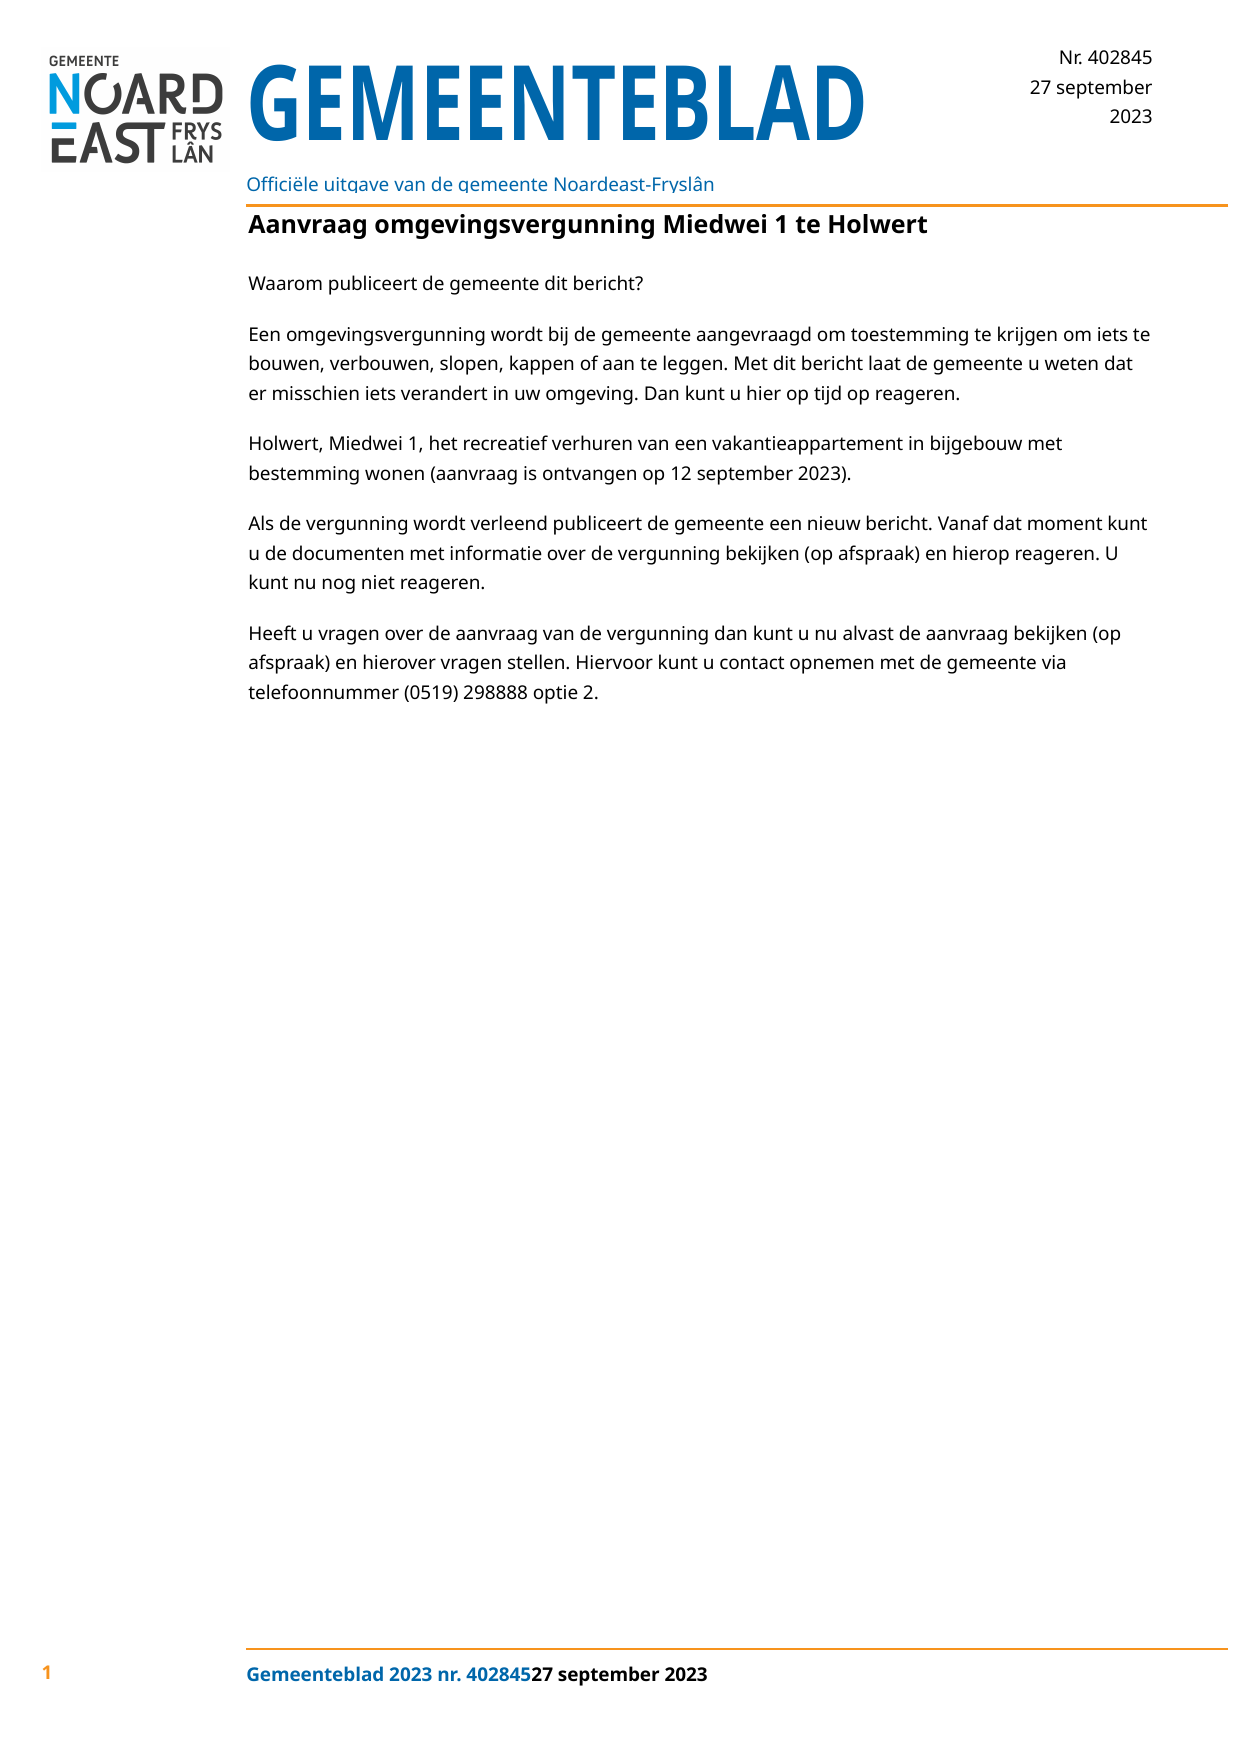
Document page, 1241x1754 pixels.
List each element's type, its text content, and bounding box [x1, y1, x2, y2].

text Waarom publiceert de gemeente dit bericht? [248, 270, 1152, 296]
text Een omgevingsvergunning wordt bij de gemeente aangevraagd om toestemming te krijgen om iets te bouwen, verbouwen, slopen, kappen of aan te leggen. Met dit bericht laat de gemeente u weten dat er misschien iets verandert in uw omgeving. Dan kunt u hier op tijd op reageren. [248, 321, 1152, 406]
picture [41, 47, 231, 172]
text Aanvraag omgevingsvergunning Miedwei 1 te Holwert [248, 207, 1152, 241]
text Heeft u vragen over de aanvraag van de vergunning dan kunt u nu alvast de aanvraag bekijken (op afspraak) en hierover vragen stellen. Hiervoor kunt u contact opnemen met de gemeente via telefoonnummer (0519) 298888 optie 2. [248, 620, 1152, 705]
text Als de vergunning wordt verleend publiceert de gemeente een nieuw bericht. Vanaf dat moment kunt u de documenten met informatie over de vergunning bekijken (op afspraak) en hierop reageren. U kunt nu nog niet reageren. [248, 510, 1152, 595]
text Holwert, Miedwei 1, het recreatief verhuren van een vakantieappartement in bijgebouw met bestemming wonen (aanvraag is ontvangen op 12 september 2023). [248, 430, 1152, 486]
